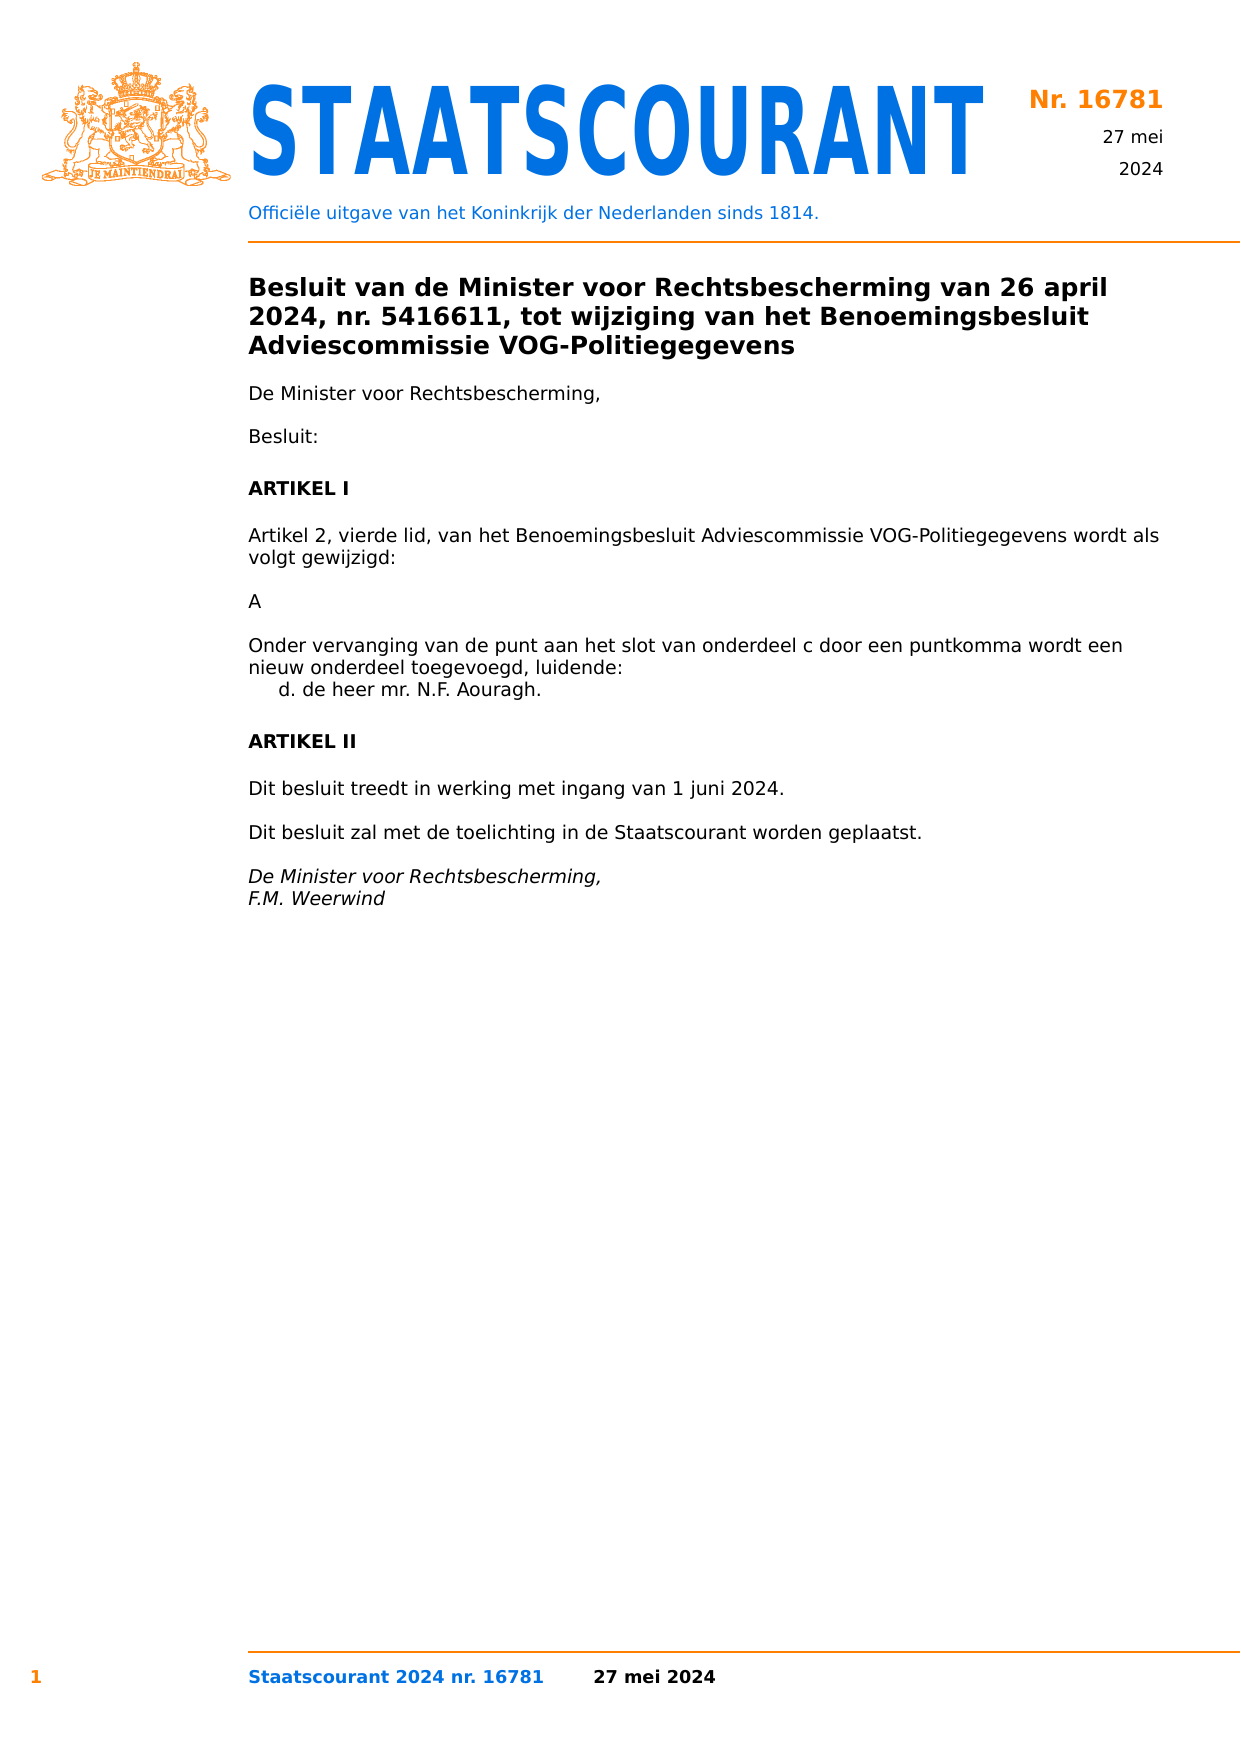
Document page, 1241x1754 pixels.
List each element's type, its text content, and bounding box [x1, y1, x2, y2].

table_cell 27 mei [998, 121, 1240, 153]
text Besluit: [248, 426, 1163, 448]
subtitle ARTIKEL II [248, 731, 1163, 753]
table_cell Officiële uitgave van het Koninkrijk der Nederlanden sinds 1814. [248, 203, 1240, 241]
table_header [25, 62, 248, 241]
text Artikel 2, vierde lid, van het Benoemingsbesluit Adviescommissie VOG-Politiegegevens wordt als volgt gewijzigd: [248, 525, 1163, 569]
text Dit besluit zal met de toelichting in de Staatscourant worden geplaatst. [248, 822, 1163, 844]
table_header Nr. 16781 [998, 62, 1240, 121]
text d. de heer mr. N.F. Aouragh. [278, 679, 1163, 701]
text Dit besluit treedt in werking met ingang van 1 juni 2024. [248, 778, 1163, 800]
text Onder vervanging van de punt aan het slot van onderdeel c door een puntkomma wordt een nieuw onderdeel toegevoegd, luidende: [248, 635, 1163, 679]
text De Minister voor Rechtsbescherming, [248, 382, 1163, 404]
picture [41, 62, 231, 186]
text De Minister voor Rechtsbescherming, F.M. Weerwind [248, 866, 1163, 909]
table_cell 2024 [998, 153, 1240, 203]
table_header STAATSCOURANT [248, 62, 998, 203]
subtitle Besluit van de Minister voor Rechtsbescherming van 26 april 2024, nr. 5416611, tot wijziging van het Benoemingsbesluit Adviescommissie VOG-Politiegegevens [248, 273, 1163, 361]
text A [248, 591, 1163, 613]
subtitle ARTIKEL I [248, 478, 1163, 500]
